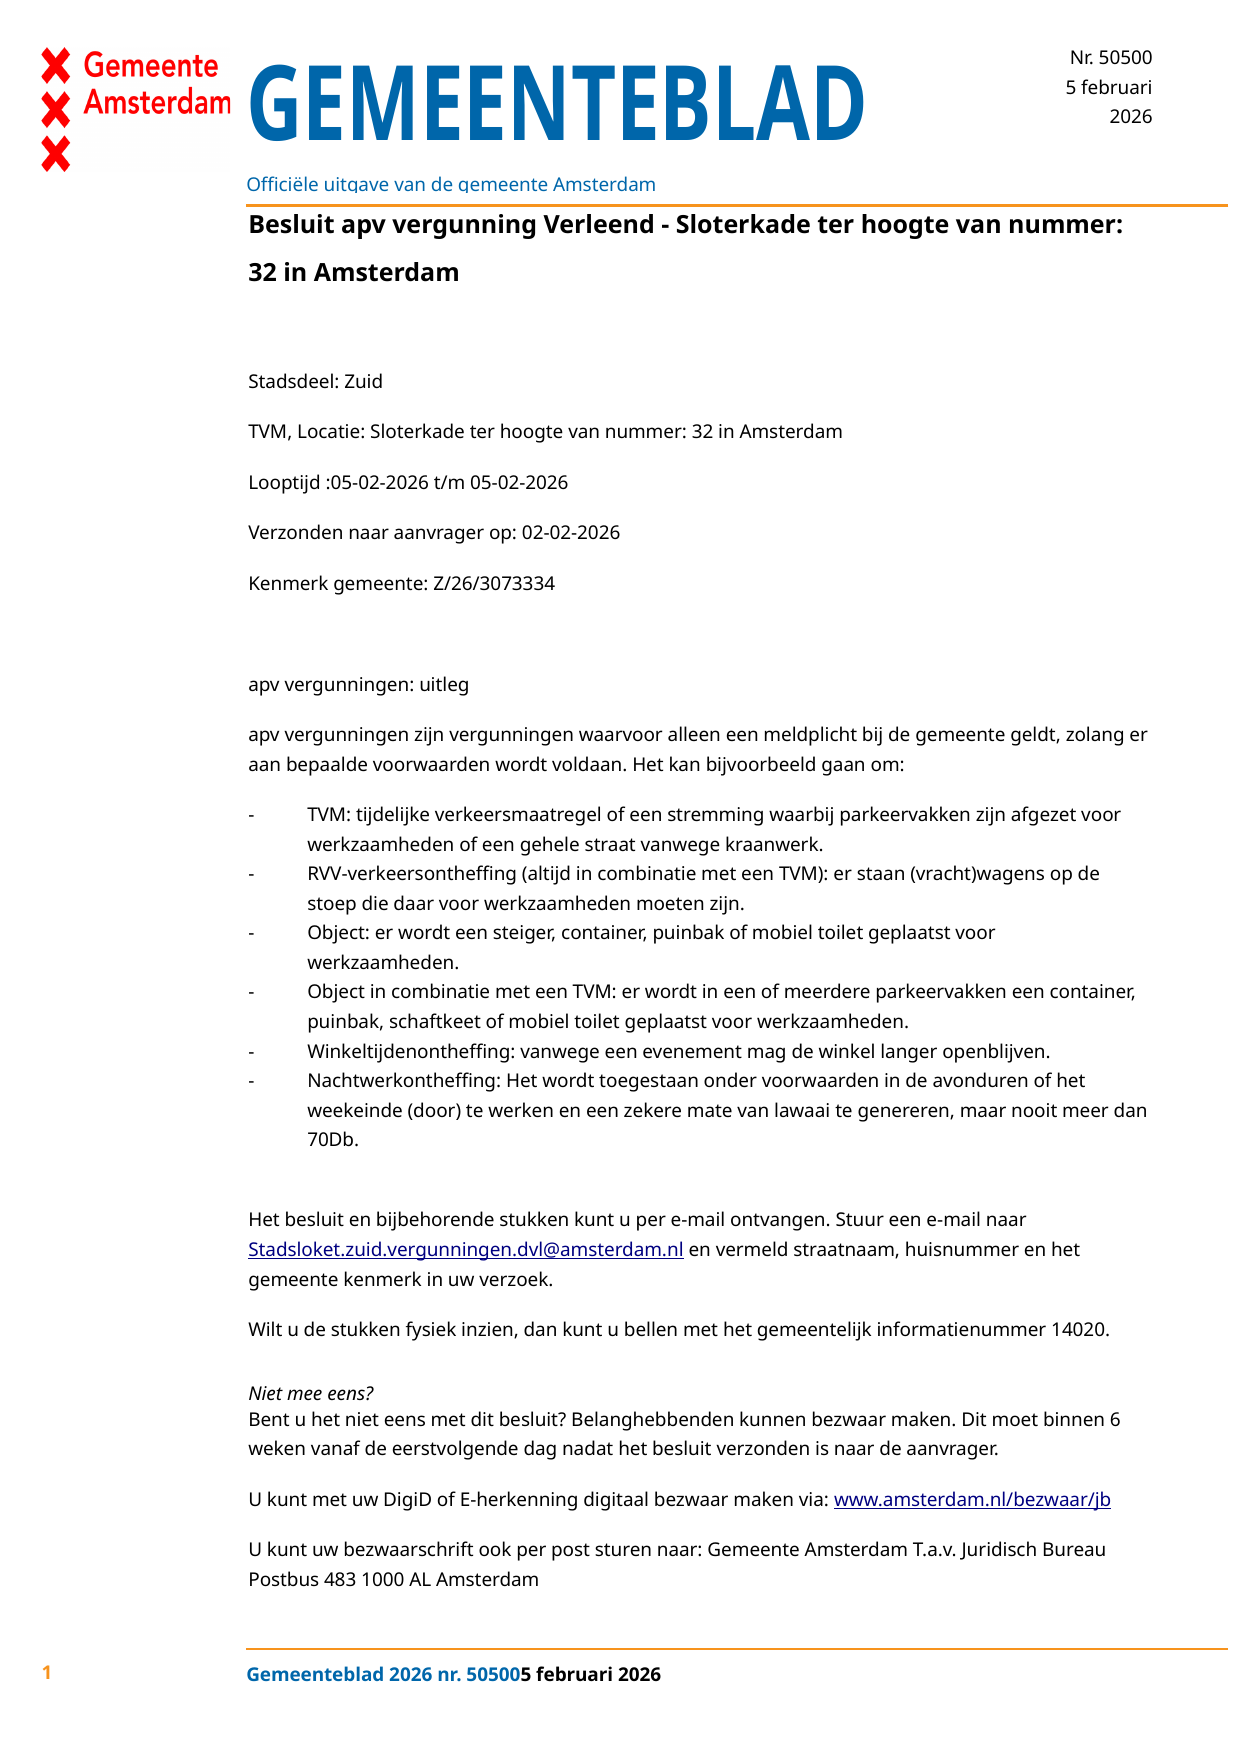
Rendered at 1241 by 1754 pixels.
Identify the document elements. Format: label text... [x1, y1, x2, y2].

text Kenmerk gemeente: Z/26/3073334 [248, 570, 1152, 596]
text Het besluit en bijbehorende stukken kunt u per e-mail ontvangen. Stuur een e-mail naar Stadsloket.zuid.vergunningen.dvl@amsterdam.nl en vermeld straatnaam, huisnummer en het gemeente kenmerk in uw verzoek. [248, 1207, 1152, 1292]
text Looptijd :05-02-2026 t/m 05-02-2026 [248, 469, 1152, 495]
text U kunt met uw DigiD of E-herkenning digitaal bezwaar maken via: www.amsterdam.nl/bezwaar/jb [248, 1486, 1152, 1512]
list Winkeltijdenontheffing: vanwege een evenement mag de winkel langer openblijven. [248, 1038, 1152, 1064]
text Besluit apv vergunning Verleend - Sloterkade ter hoogte van nummer: 32 in Amsterdam [248, 207, 1152, 288]
list TVM: tijdelijke verkeersmaatregel of een stremming waarbij parkeervakken zijn afgezet voor werkzaamheden of een gehele straat vanwege kraanwerk. [248, 801, 1152, 857]
text Niet mee eens? [248, 1380, 1152, 1406]
list RVV-verkeersontheffing (altijd in combinatie met een TVM): er staan (vracht)wagens op de stoep die daar voor werkzaamheden moeten zijn. [248, 860, 1152, 916]
text apv vergunningen: uitleg [248, 671, 1152, 697]
text apv vergunningen zijn vergunningen waarvoor alleen een meldplicht bij de gemeente geldt, zolang er aan bepaalde voorwaarden wordt voldaan. Het kan bijvoorbeeld gaan om: [248, 721, 1152, 777]
text Stadsdeel: Zuid [248, 368, 1152, 394]
picture [41, 47, 231, 172]
text Wilt u de stukken fysiek inzien, dan kunt u bellen met het gemeentelijk informatienummer 14020. [248, 1316, 1152, 1342]
text Verzonden naar aanvrager op: 02-02-2026 [248, 519, 1152, 545]
text TVM, Locatie: Sloterkade ter hoogte van nummer: 32 in Amsterdam [248, 419, 1152, 444]
list Nachtwerkontheffing: Het wordt toegestaan onder voorwaarden in de avonduren of het weekeinde (door) te werken en een zekere mate van lawaai te genereren, maar nooit meer dan 70Db. [248, 1067, 1152, 1152]
list Object in combinatie met een TVM: er wordt in een of meerdere parkeervakken een container, puinbak, schaftkeet of mobiel toilet geplaatst voor werkzaamheden. [248, 979, 1152, 1034]
text U kunt uw bezwaarschrift ook per post sturen naar: Gemeente Amsterdam T.a.v. Juridisch Bureau Postbus 483 1000 AL Amsterdam [248, 1536, 1152, 1592]
text Bent u het niet eens met dit besluit? Belanghebbenden kunnen bezwaar maken. Dit moet binnen 6 weken vanaf de eerstvolgende dag nadat het besluit verzonden is naar de aanvrager. [248, 1406, 1152, 1461]
list Object: er wordt een steiger, container, puinbak of mobiel toilet geplaatst voor werkzaamheden. [248, 919, 1152, 975]
